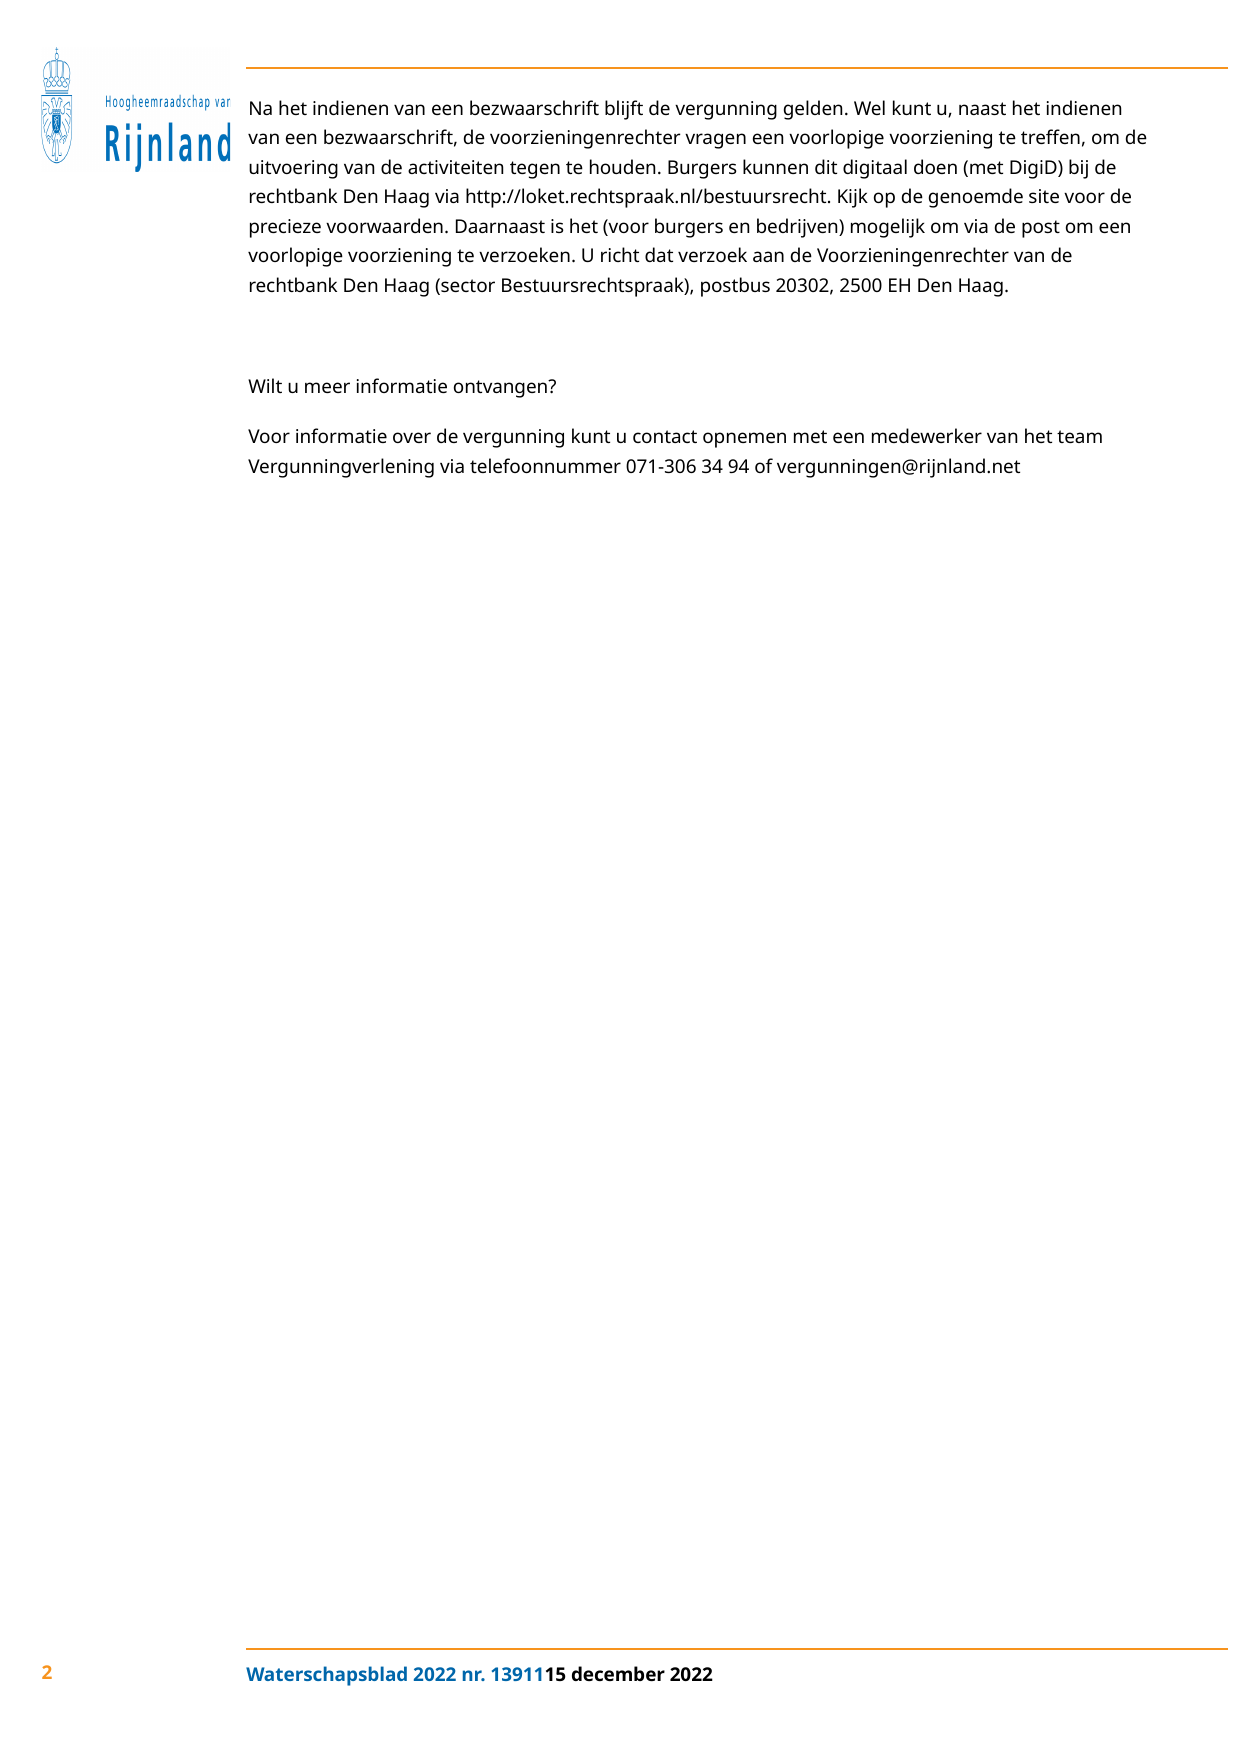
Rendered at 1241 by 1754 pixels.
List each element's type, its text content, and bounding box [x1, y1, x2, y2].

text Na het indienen van een bezwaarschrift blijft de vergunning gelden. Wel kunt u, naast het indienen van een bezwaarschrift, de voorzieningenrechter vragen een voorlopige voorziening te treffen, om de uitvoering van de activiteiten tegen te houden. Burgers kunnen dit digitaal doen (met DigiD) bij de rechtbank Den Haag via http://loket.rechtspraak.nl/bestuursrecht. Kijk op de genoemde site voor de precieze voorwaarden. Daarnaast is het (voor burgers en bedrijven) mogelijk om via de post om een voorlopige voorziening te verzoeken. U richt dat verzoek aan de Voorzieningenrechter van de rechtbank Den Haag (sector Bestuursrechtspraak), postbus 20302, 2500 EH Den Haag. [248, 95, 1152, 298]
text Wilt u meer informatie ontvangen? [248, 373, 1152, 399]
picture [41, 47, 231, 172]
text Voor informatie over de vergunning kunt u contact opnemen met een medewerker van het team Vergunningverlening via telefoonnummer 071-306 34 94 of vergunningen@rijnland.net [248, 423, 1152, 479]
